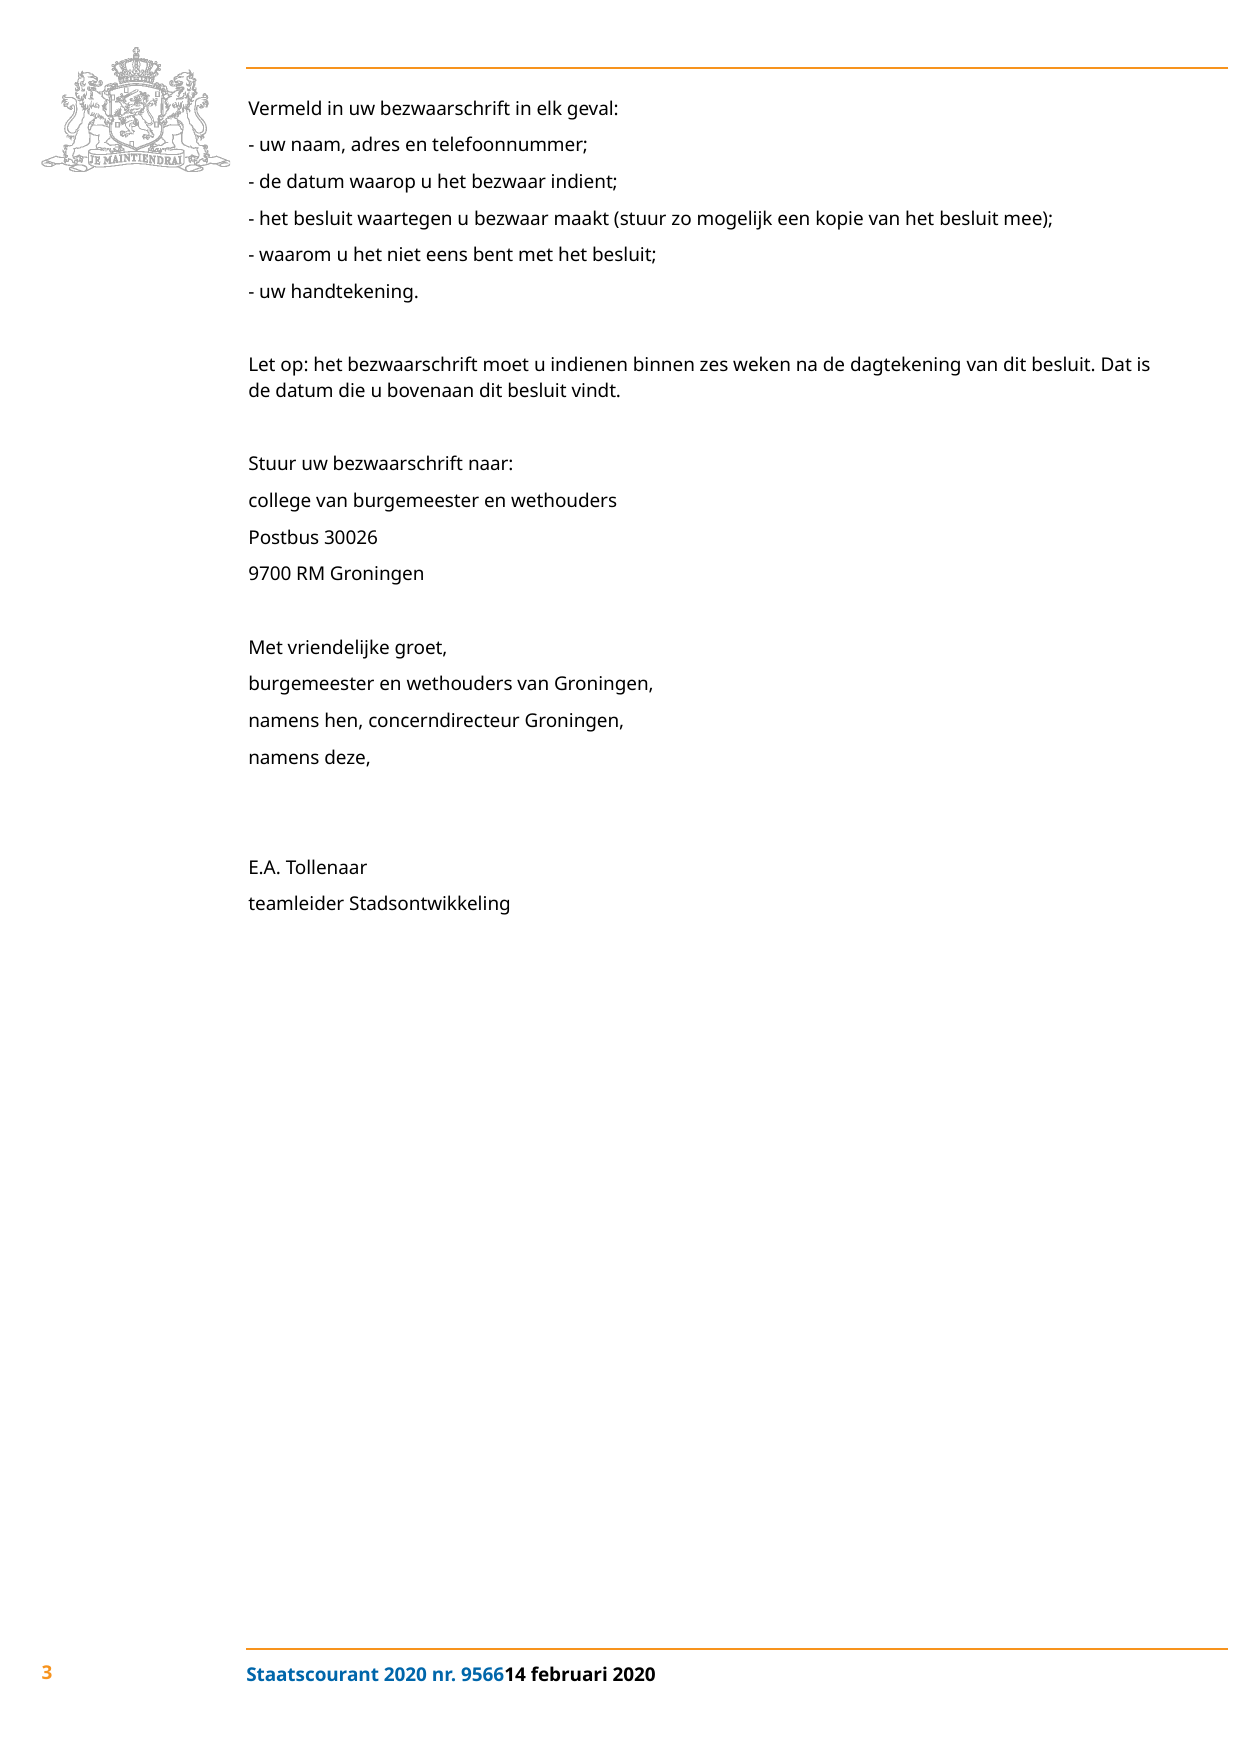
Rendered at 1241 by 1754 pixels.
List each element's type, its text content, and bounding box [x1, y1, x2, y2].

text Vermeld in uw bezwaarschrift in elk geval: [248, 95, 1152, 121]
text Met vriendelijke groet, [248, 634, 1152, 659]
picture [41, 47, 231, 172]
text - uw naam, adres en telefoonnummer; [248, 131, 1152, 157]
text Stuur uw bezwaarschrift naar: [248, 451, 1152, 476]
text teamleider Stadsontwikkeling [248, 891, 1152, 916]
text namens deze, [248, 744, 1152, 769]
text college van burgemeester en wethouders [248, 487, 1152, 513]
text namens hen, concerndirecteur Groningen, [248, 707, 1152, 733]
text 9700 RM Groningen [248, 561, 1152, 586]
text Let op: het bezwaarschrift moet u indienen binnen zes weken na de dagtekening van dit besluit. Dat is de datum die u bovenaan dit besluit vindt. [248, 351, 1152, 403]
text - uw handtekening. [248, 278, 1152, 304]
text E.A. Tollenaar [248, 854, 1152, 879]
text - het besluit waartegen u bezwaar maakt (stuur zo mogelijk een kopie van het besluit mee); [248, 205, 1152, 231]
text Postbus 30026 [248, 524, 1152, 549]
text burgemeester en wethouders van Groningen, [248, 671, 1152, 696]
text - de datum waarop u het bezwaar indient; [248, 168, 1152, 194]
text - waarom u het niet eens bent met het besluit; [248, 241, 1152, 267]
